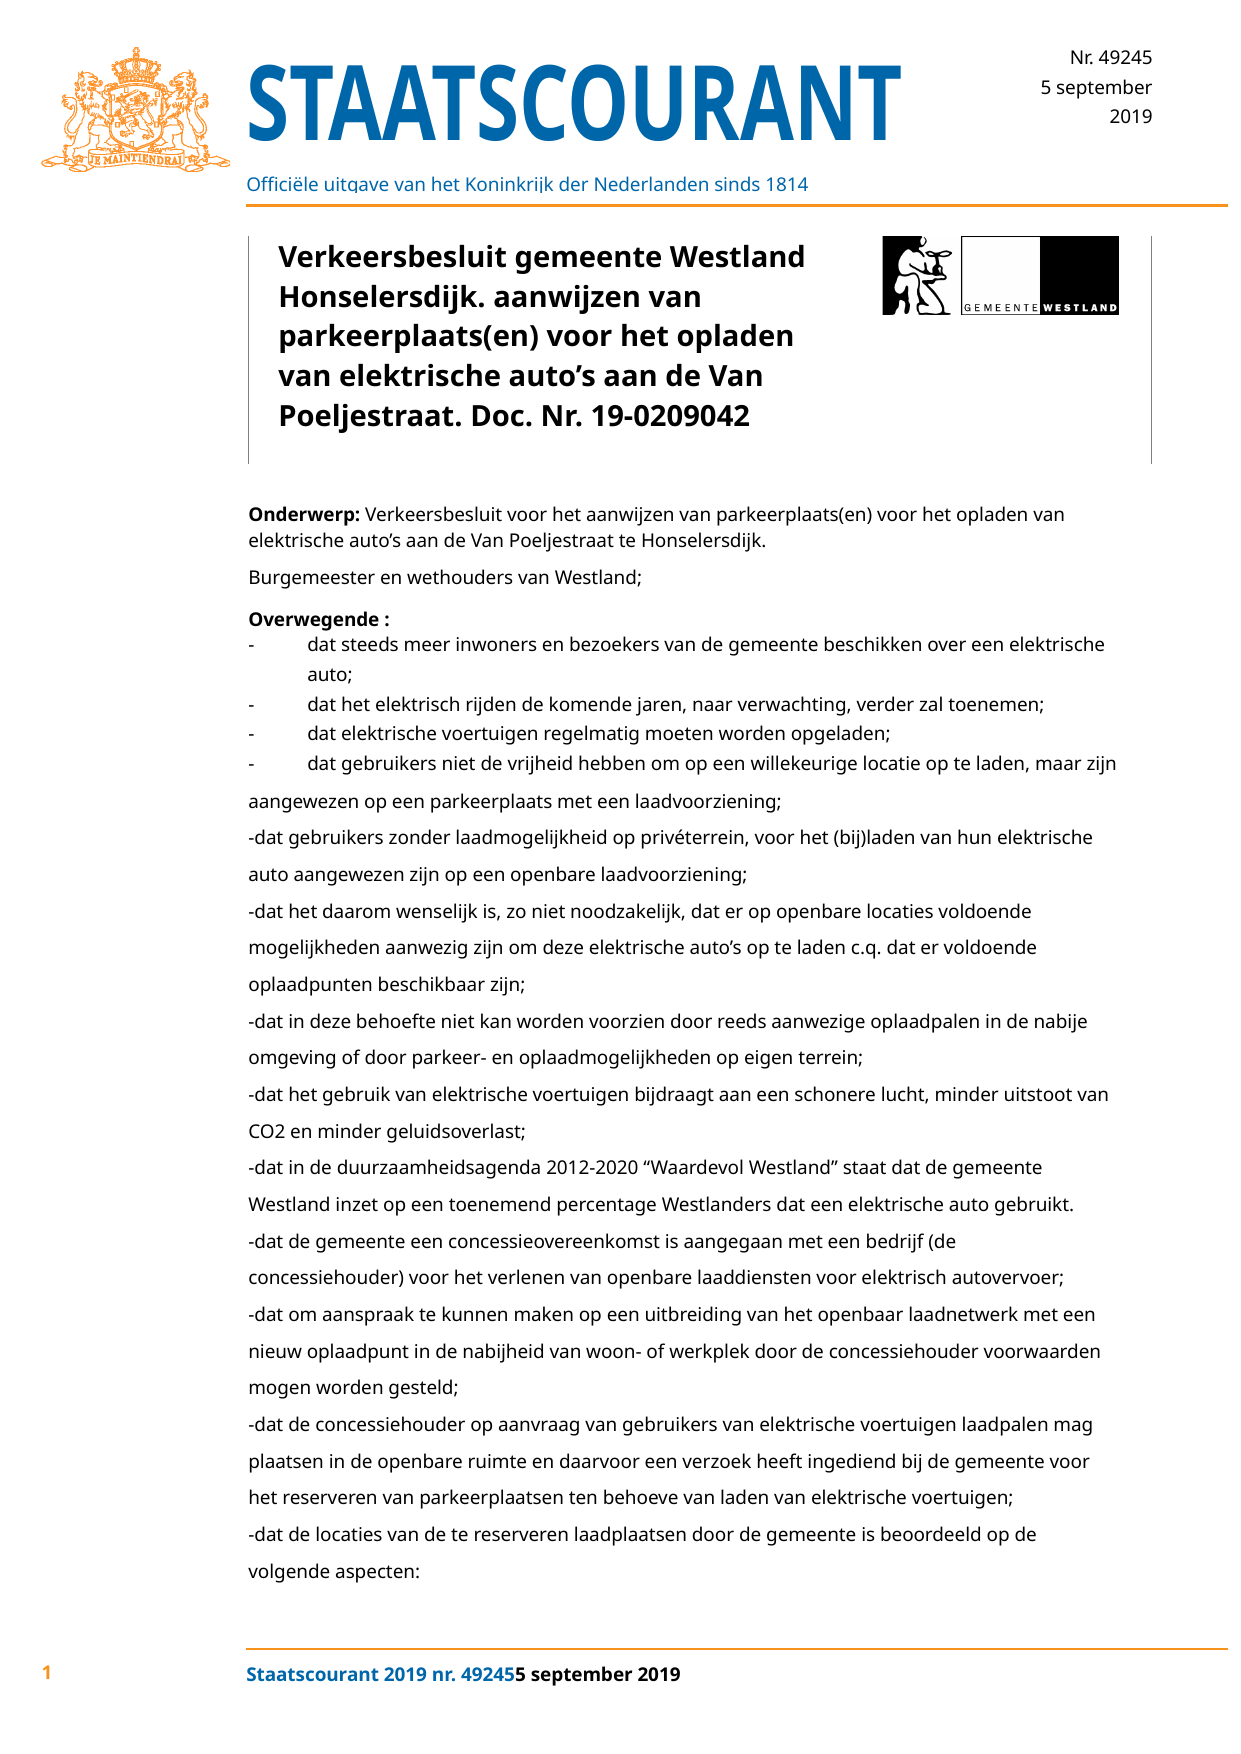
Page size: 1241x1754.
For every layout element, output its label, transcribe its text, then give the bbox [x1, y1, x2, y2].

list dat steeds meer inwoners en bezoekers van de gemeente beschikken over een elektrische auto; [248, 632, 1152, 687]
text omgeving of door parkeer- en oplaadmogelijkheden op eigen terrein; [248, 1044, 1152, 1070]
text het reserveren van parkeerplaatsen ten behoeve van laden van elektrische voertuigen; [248, 1484, 1152, 1510]
text aangewezen op een parkeerplaats met een laadvoorziening; [248, 788, 1152, 814]
text -dat de concessiehouder op aanvraag van gebruikers van elektrische voertuigen laadpalen mag [248, 1411, 1152, 1437]
text -dat het gebruik van elektrische voertuigen bijdraagt aan een schonere lucht, minder uitstoot van [248, 1081, 1152, 1107]
text oplaadpunten beschikbaar zijn; [248, 971, 1152, 997]
text -dat gebruikers zonder laadmogelijkheid op privéterrein, voor het (bij)laden van hun elektrische [248, 824, 1152, 850]
text volgende aspecten: [248, 1558, 1152, 1584]
list dat elektrische voertuigen regelmatig moeten worden opgeladen; [248, 720, 1152, 746]
text concessiehouder) voor het verlenen van openbare laaddiensten voor elektrisch autovervoer; [248, 1264, 1152, 1290]
text Burgemeester en wethouders van Westland; [248, 564, 1152, 590]
text -dat om aanspraak te kunnen maken op een uitbreiding van het openbaar laadnetwerk met een [248, 1301, 1152, 1327]
text -dat in deze behoefte niet kan worden voorzien door reeds aanwezige oplaadpalen in de nabije [248, 1008, 1152, 1034]
picture [41, 47, 231, 172]
text plaatsen in de openbare ruimte en daarvoor een verzoek heeft ingediend bij de gemeente voor [248, 1448, 1152, 1474]
list dat het elektrisch rijden de komende jaren, naar verwachting, verder zal toenemen; [248, 691, 1152, 717]
text Overwegende : [248, 606, 1152, 632]
text -dat het daarom wenselijk is, zo niet noodzakelijk, dat er op openbare locaties voldoende [248, 898, 1152, 924]
list dat gebruikers niet de vrijheid hebben om op een willekeurige locatie op te laden, maar zijn [248, 750, 1152, 776]
text -dat de gemeente een concessieovereenkomst is aangegaan met een bedrijf (de [248, 1228, 1152, 1254]
text nieuw oplaadpunt in de nabijheid van woon- of werkplek door de concessiehouder voorwaarden [248, 1338, 1152, 1364]
text -dat in de duurzaamheidsagenda 2012-2020 “Waardevol Westland” staat dat de gemeente [248, 1154, 1152, 1180]
text CO2 en minder geluidsoverlast; [248, 1118, 1152, 1144]
text auto aangewezen zijn op een openbare laadvoorziening; [248, 861, 1152, 887]
text Onderwerp: Verkeersbesluit voor het aanwijzen van parkeerplaats(en) voor het opladen van elektrische auto’s aan de Van Poeljestraat te Honselersdijk. [248, 502, 1152, 553]
text -dat de locaties van de te reserveren laadplaatsen door de gemeente is beoordeeld op de [248, 1521, 1152, 1547]
table_header [850, 236, 1151, 464]
text mogen worden gesteld; [248, 1374, 1152, 1400]
text mogelijkheden aanwezig zijn om deze elektrische auto’s op te laden c.q. dat er voldoende [248, 934, 1152, 960]
text Westland inzet op een toenemend percentage Westlanders dat een elektrische auto gebruikt. [248, 1191, 1152, 1217]
picture [882, 236, 1119, 315]
table_header Verkeersbesluit gemeente Westland Honselersdijk. aanwijzen van parkeerplaats(en) voor het opladen van elektrische auto’s aan de Van Poeljestraat. Doc. Nr. 19-0209042 [249, 236, 850, 464]
